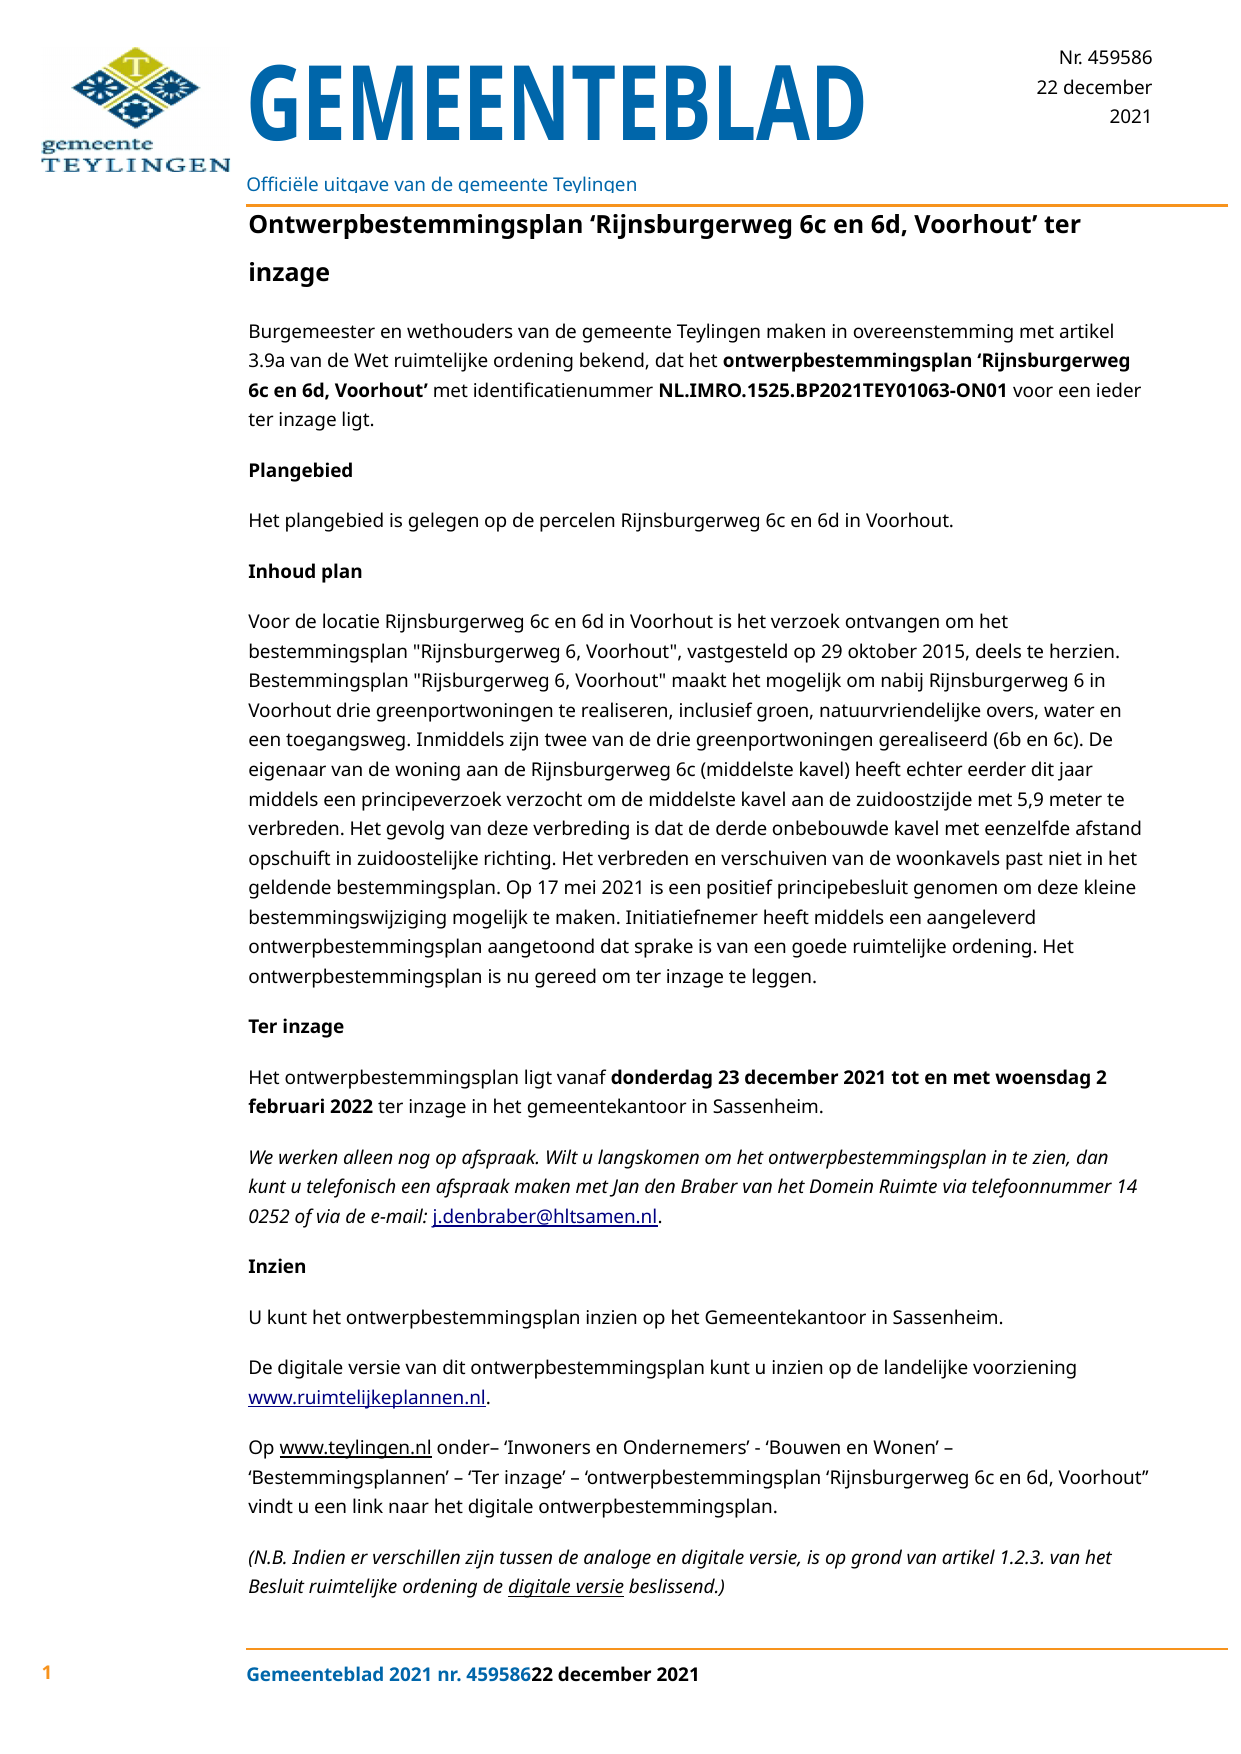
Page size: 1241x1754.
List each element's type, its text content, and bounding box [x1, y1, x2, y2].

text Ontwerpbestemmingsplan ‘Rijnsburgerweg 6c en 6d, Voorhout’ ter inzage [248, 207, 1152, 288]
text Voor de locatie Rijnsburgerweg 6c en 6d in Voorhout is het verzoek ontvangen om het bestemmingsplan "Rijnsburgerweg 6, Voorhout", vastgesteld op 29 oktober 2015, deels te herzien. Bestemmingsplan "Rijsburgerweg 6, Voorhout" maakt het mogelijk om nabij Rijnsburgerweg 6 in Voorhout drie greenportwoningen te realiseren, inclusief groen, natuurvriendelijke overs, water en een toegangsweg. Inmiddels zijn twee van de drie greenportwoningen gerealiseerd (6b en 6c). De eigenaar van de woning aan de Rijnsburgerweg 6c (middelste kavel) heeft echter eerder dit jaar middels een principeverzoek verzocht om de middelste kavel aan de zuidoostzijde met 5,9 meter te verbreden. Het gevolg van deze verbreding is dat de derde onbebouwde kavel met eenzelfde afstand opschuift in zuidoostelijke richting. Het verbreden en verschuiven van de woonkavels past niet in het geldende bestemmingsplan. Op 17 mei 2021 is een positief principebesluit genomen om deze kleine bestemmingswijziging mogelijk te maken. Initiatiefnemer heeft middels een aangeleverd ontwerpbestemmingsplan aangetoond dat sprake is van een goede ruimtelijke ordening. Het ontwerpbestemmingsplan is nu gereed om ter inzage te leggen. [248, 608, 1152, 989]
text U kunt het ontwerpbestemmingsplan inzien op het Gemeentekantoor in Sassenheim. [248, 1304, 1152, 1330]
text De digitale versie van dit ontwerpbestemmingsplan kunt u inzien op de landelijke voorziening www.ruimtelijkeplannen.nl. [248, 1354, 1152, 1410]
text Het ontwerpbestemmingsplan ligt vanaf donderdag 23 december 2021 tot en met woensdag 2 februari 2022 ter inzage in het gemeentekantoor in Sassenheim. [248, 1064, 1152, 1119]
text Het plangebied is gelegen op de percelen Rijnsburgerweg 6c en 6d in Voorhout. [248, 507, 1152, 533]
text Inhoud plan [248, 558, 1152, 584]
text Ter inzage [248, 1014, 1152, 1039]
text Plangebied [248, 457, 1152, 483]
text Op www.teylingen.nl onder– ‘Inwoners en Ondernemers’ - ‘Bouwen en Wonen’ – ‘Bestemmingsplannen’ – ‘Ter inzage’ – ‘ontwerpbestemmingsplan ‘Rijnsburgerweg 6c en 6d, Voorhout’’ vindt u een link naar het digitale ontwerpbestemmingsplan. [248, 1434, 1152, 1519]
text We werken alleen nog op afspraak. Wilt u langskomen om het ontwerpbestemmingsplan in te zien, dan kunt u telefonisch een afspraak maken met Jan den Braber van het Domein Ruimte via telefoonnummer 14 0252 of via de e-mail: j.denbraber@hltsamen.nl. [248, 1144, 1152, 1229]
text Inzien [248, 1254, 1152, 1279]
text (N.B. Indien er verschillen zijn tussen de analoge en digitale versie, is op grond van artikel 1.2.3. van het Besluit ruimtelijke ordening de digitale versie beslissend.) [248, 1544, 1152, 1599]
picture [41, 47, 231, 172]
text Burgemeester en wethouders van de gemeente Teylingen maken in overeenstemming met artikel 3.9a van de Wet ruimtelijke ordening bekend, dat het ontwerpbestemmingsplan ‘Rijnsburgerweg 6c en 6d, Voorhout’ met identificatienummer NL.IMRO.1525.BP2021TEY01063-ON01 voor een ieder ter inzage ligt. [248, 318, 1152, 432]
